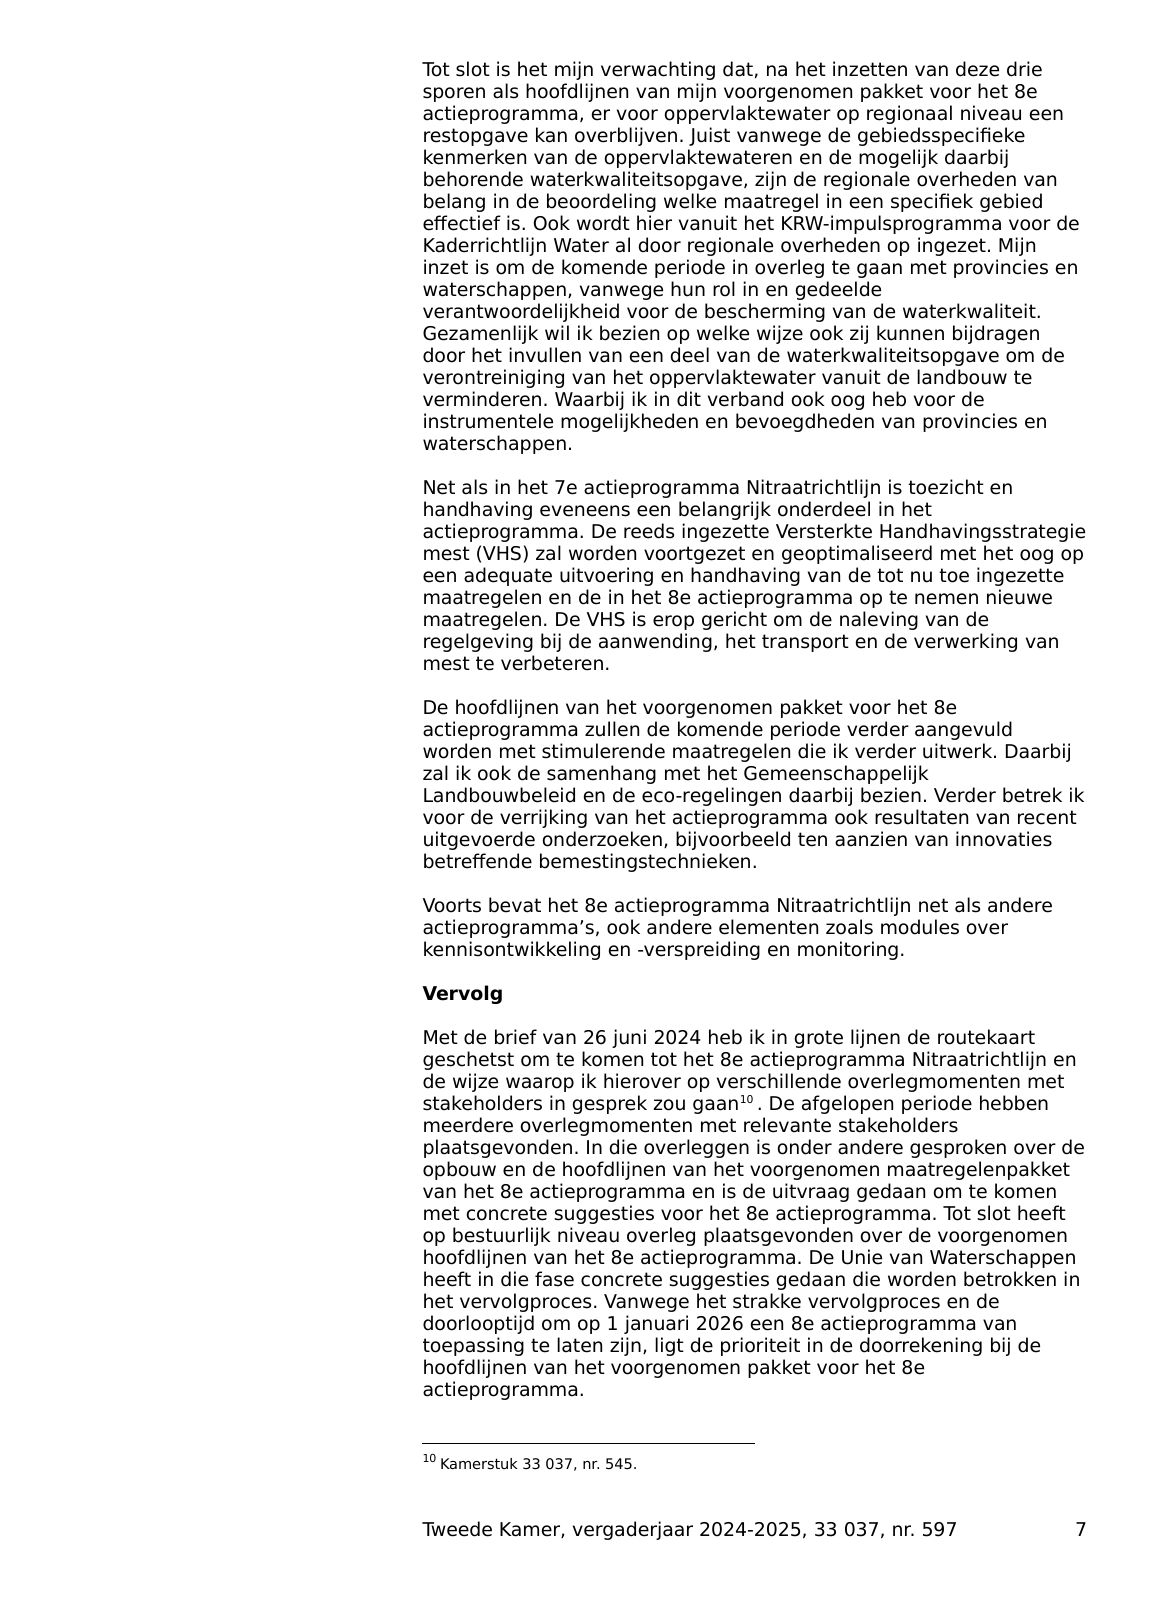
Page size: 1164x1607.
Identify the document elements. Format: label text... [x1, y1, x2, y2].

text Voorts bevat het 8e actieprogramma Nitraatrichtlijn net als andere actieprogramma’s, ook andere elementen zoals modules over kennisontwikkeling en -verspreiding en monitoring. [422, 895, 1087, 961]
text Gezamenlijk wil ik bezien op welke wijze ook zij kunnen bijdragen door het invullen van een deel van de waterkwaliteitsopgave om de verontreiniging van het oppervlaktewater vanuit de landbouw te verminderen. Waarbij ik in dit verband ook oog heb voor de instrumentele mogelijkheden en bevoegdheden van provincies en waterschappen. [422, 323, 1087, 455]
text Net als in het 7e actieprogramma Nitraatrichtlijn is toezicht en handhaving eveneens een belangrijk onderdeel in het actieprogramma. De reeds ingezette Versterkte Handhavingsstrategie mest (VHS) zal worden voortgezet en geoptimaliseerd met het oog op een adequate uitvoering en handhaving van de tot nu toe ingezette maatregelen en de in het 8e actieprogramma op te nemen nieuwe maatregelen. De VHS is erop gericht om de naleving van de regelgeving bij de aanwending, het transport en de verwerking van mest te verbeteren. [422, 477, 1087, 675]
text Met de brief van 26 juni 2024 heb ik in grote lijnen de routekaart geschetst om te komen tot het 8e actieprogramma Nitraatrichtlijn en de wijze waarop ik hierover op verschillende overlegmomenten met stakeholders in gesprek zou gaan. De afgelopen periode hebben meerdere overlegmomenten met relevante stakeholders plaatsgevonden. In die overleggen is onder andere gesproken over de opbouw en de hoofdlijnen van het voorgenomen maatregelenpakket van het 8e actieprogramma en is de uitvraag gedaan om te komen met concrete suggesties voor het 8e actieprogramma. Tot slot heeft op bestuurlijk niveau overleg plaatsgevonden over de voorgenomen hoofdlijnen van het 8e actieprogramma. De Unie van Waterschappen heeft in die fase concrete suggesties gedaan die worden betrokken in het vervolgproces. Vanwege het strakke vervolgproces en de doorlooptijd om op 1 januari 2026 een 8e actieprogramma van toepassing te laten zijn, ligt de prioriteit in de doorrekening bij de hoofdlijnen van het voorgenomen pakket voor het 8e actieprogramma. [422, 1027, 1087, 1401]
subtitle Vervolg [422, 983, 1087, 1005]
text De hoofdlijnen van het voorgenomen pakket voor het 8e actieprogramma zullen de komende periode verder aangevuld worden met stimulerende maatregelen die ik verder uitwerk. Daarbij zal ik ook de samenhang met het Gemeenschappelijk Landbouwbeleid en de eco-regelingen daarbij bezien. Verder betrek ik voor de verrijking van het actieprogramma ook resultaten van recent uitgevoerde onderzoeken, bijvoorbeeld ten aanzien van innovaties betreffende bemestingstechnieken. [422, 697, 1087, 873]
text Kamerstuk 33 037, nr. 545. [422, 1452, 1087, 1474]
text Tot slot is het mijn verwachting dat, na het inzetten van deze drie sporen als hoofdlijnen van mijn voorgenomen pakket voor het 8e actieprogramma, er voor oppervlaktewater op regionaal niveau een restopgave kan overblijven. Juist vanwege de gebiedsspecifieke kenmerken van de oppervlaktewateren en de mogelijk daarbij behorende waterkwaliteitsopgave, zijn de regionale overheden van belang in de beoordeling welke maatregel in een specifiek gebied effectief is. Ook wordt hier vanuit het KRW-impulsprogramma voor de Kaderrichtlijn Water al door regionale overheden op ingezet. Mijn inzet is om de komende periode in overleg te gaan met provincies en waterschappen, vanwege hun rol in en gedeelde verantwoordelijkheid voor de bescherming van de waterkwaliteit. [422, 59, 1087, 323]
